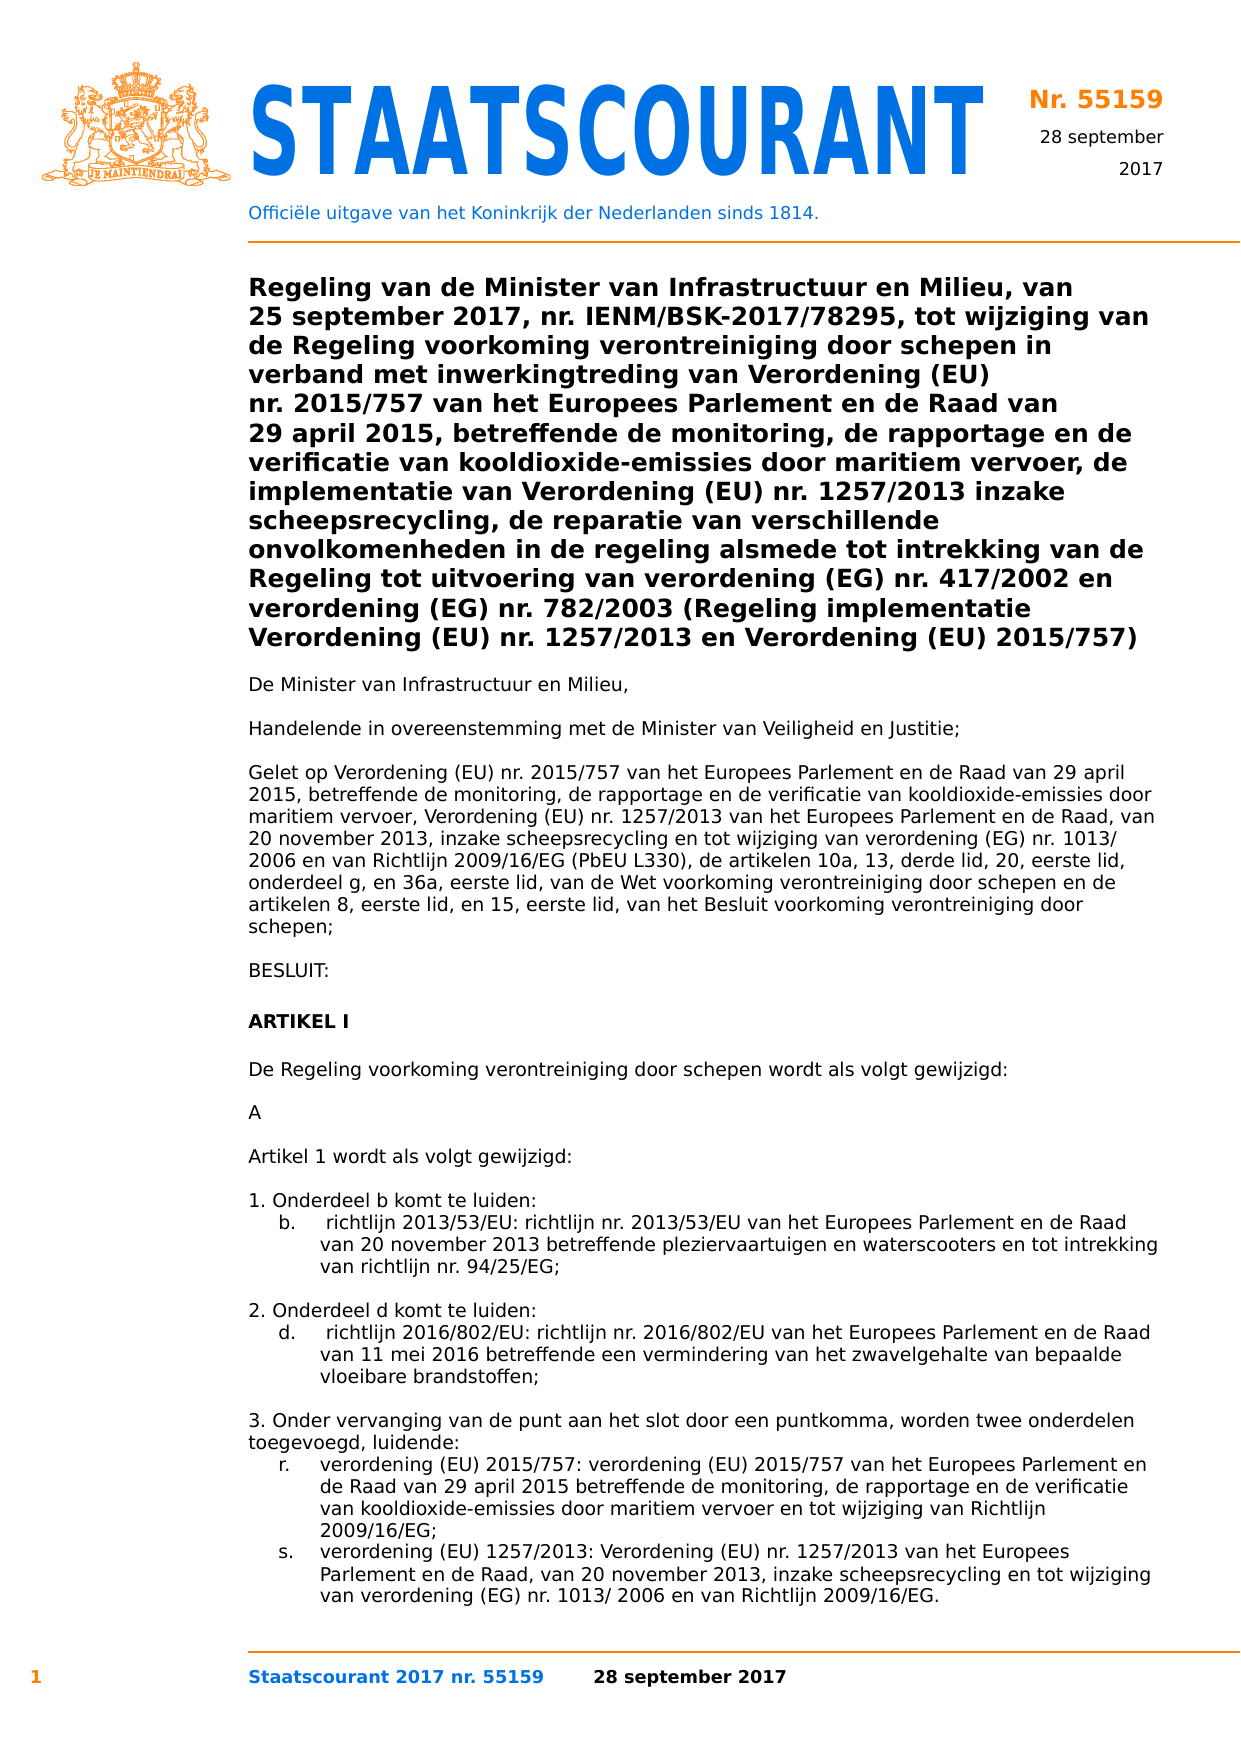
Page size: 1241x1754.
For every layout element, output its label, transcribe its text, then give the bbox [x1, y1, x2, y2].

table_cell Officiële uitgave van het Koninkrijk der Nederlanden sinds 1814. [248, 203, 1240, 241]
subtitle ARTIKEL I [248, 1011, 1163, 1033]
text De Minister van Infrastructuur en Milieu, [248, 674, 1163, 696]
text Artikel 1 wordt als volgt gewijzigd: [248, 1146, 1163, 1168]
table_cell 2017 [998, 153, 1240, 203]
picture [41, 62, 231, 186]
table_cell 28 september [998, 121, 1240, 153]
text 2. Onderdeel d komt te luiden: [248, 1300, 1163, 1322]
subtitle Regeling van de Minister van Infrastructuur en Milieu, van 25 september 2017, nr. IENM/BSK-2017/78295, tot wijziging van de Regeling voorkoming verontreiniging door schepen in verband met inwerkingtreding van Verordening (EU) nr. 2015/757 van het Europees Parlement en de Raad van 29 april 2015, betreffende de monitoring, de rapportage en de verificatie van kooldioxide-emissies door maritiem vervoer, de implementatie van Verordening (EU) nr. 1257/2013 inzake scheepsrecycling, de reparatie van verschillende onvolkomenheden in de regeling alsmede tot intrekking van de Regeling tot uitvoering van verordening (EG) nr. 417/2002 en verordening (EG) nr. 782/2003 (Regeling implementatie Verordening (EU) nr. 1257/2013 en Verordening (EU) 2015/757) [248, 273, 1163, 652]
text BESLUIT: [248, 959, 1163, 981]
table_header [25, 62, 248, 241]
text d. richtlijn 2016/802/EU: richtlijn nr. 2016/802/EU van het Europees Parlement en de Raad van 11 mei 2016 betreffende een vermindering van het zwavelgehalte van bepaalde vloeibare brandstoffen; [278, 1322, 1163, 1388]
text Gelet op Verordening (EU) nr. 2015/757 van het Europees Parlement en de Raad van 29 april 2015, betreffende de monitoring, de rapportage en de verificatie van kooldioxide-emissies door maritiem vervoer, Verordening (EU) nr. 1257/2013 van het Europees Parlement en de Raad, van 20 november 2013, inzake scheepsrecycling en tot wijziging van verordening (EG) nr. 1013/ 2006 en van Richtlijn 2009/16/EG (PbEU L330), de artikelen 10a, 13, derde lid, 20, eerste lid, onderdeel g, en 36a, eerste lid, van de Wet voorkoming verontreiniging door schepen en de artikelen 8, eerste lid, en 15, eerste lid, van het Besluit voorkoming verontreiniging door schepen; [248, 762, 1163, 938]
table_header STAATSCOURANT [248, 62, 998, 203]
text Handelende in overeenstemming met de Minister van Veiligheid en Justitie; [248, 718, 1163, 740]
text b. richtlijn 2013/53/EU: richtlijn nr. 2013/53/EU van het Europees Parlement en de Raad van 20 november 2013 betreffende pleziervaartuigen en waterscooters en tot intrekking van richtlijn nr. 94/25/EG; [278, 1212, 1163, 1278]
text s. verordening (EU) 1257/2013: Verordening (EU) nr. 1257/2013 van het Europees Parlement en de Raad, van 20 november 2013, inzake scheepsrecycling en tot wijziging van verordening (EG) nr. 1013/ 2006 en van Richtlijn 2009/16/EG. [278, 1541, 1163, 1607]
table_header Nr. 55159 [998, 62, 1240, 121]
text 3. Onder vervanging van de punt aan het slot door een puntkomma, worden twee onderdelen toegevoegd, luidende: [248, 1409, 1163, 1453]
text De Regeling voorkoming verontreiniging door schepen wordt als volgt gewijzigd: [248, 1058, 1163, 1080]
text 1. Onderdeel b komt te luiden: [248, 1190, 1163, 1212]
text A [248, 1102, 1163, 1124]
text r. verordening (EU) 2015/757: verordening (EU) 2015/757 van het Europees Parlement en de Raad van 29 april 2015 betreffende de monitoring, de rapportage en de verificatie van kooldioxide-emissies door maritiem vervoer en tot wijziging van Richtlijn 2009/16/EG; [278, 1453, 1163, 1541]
